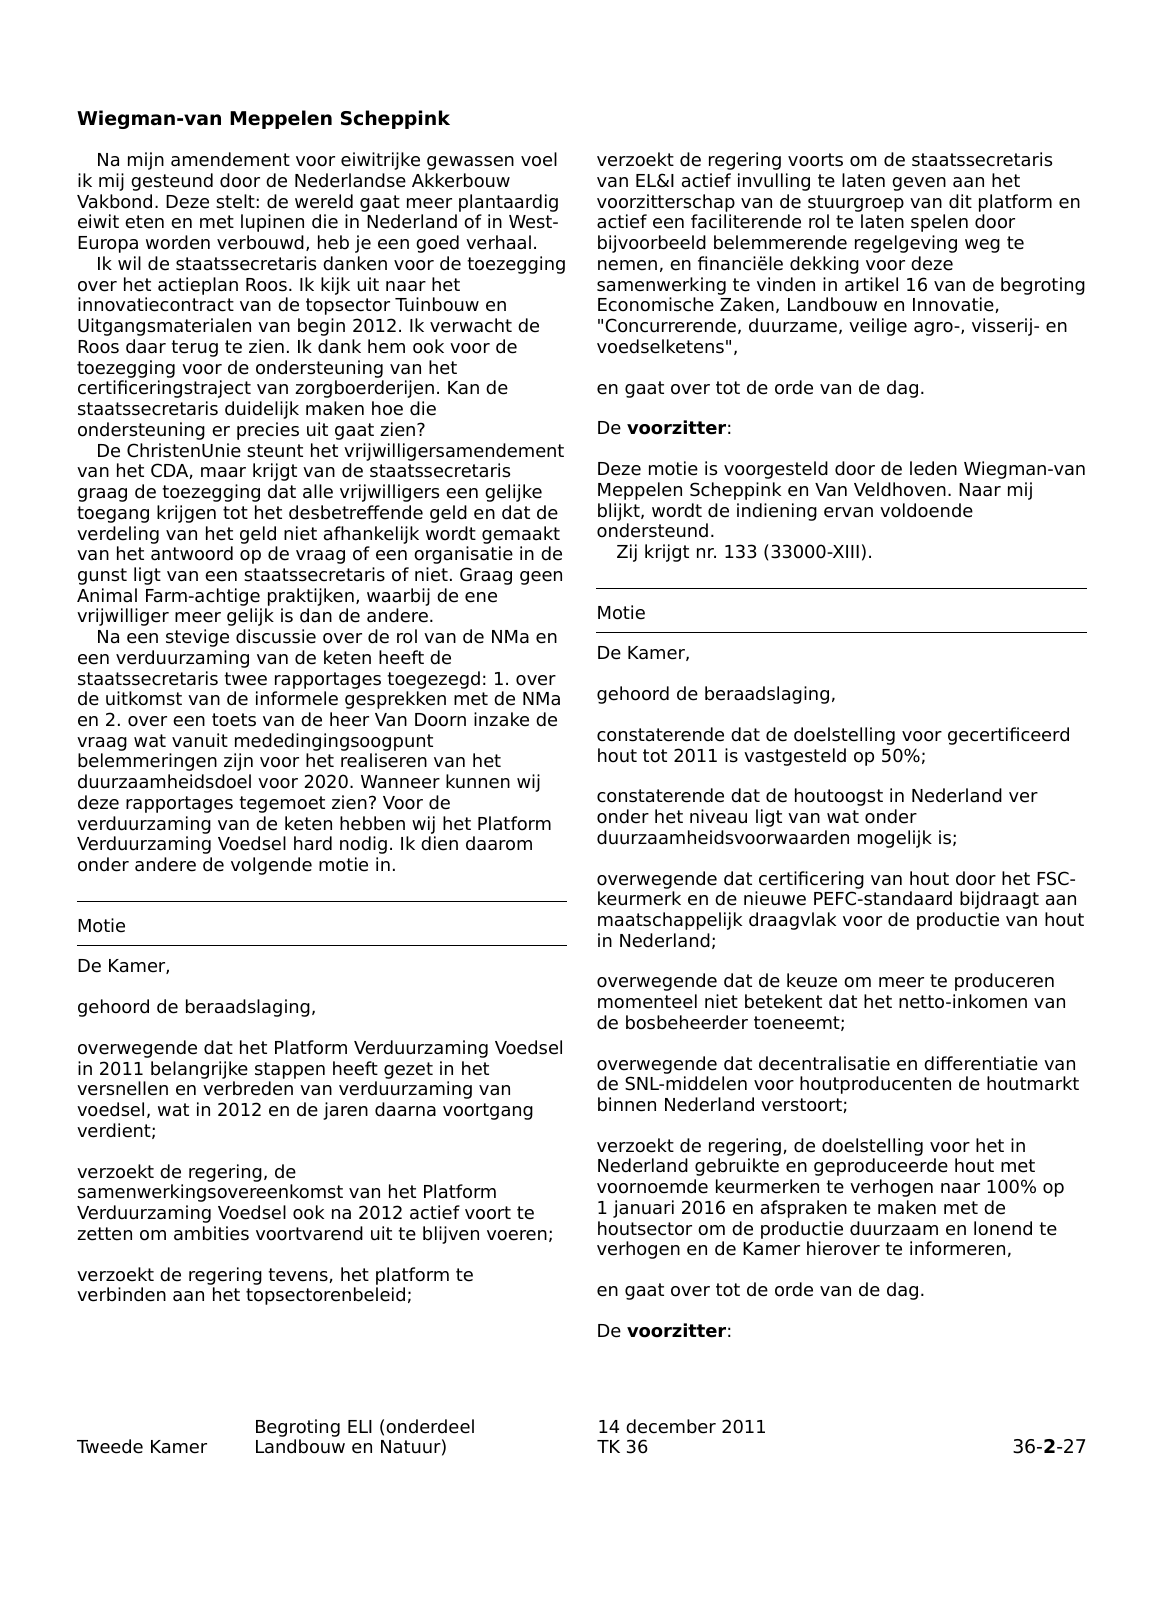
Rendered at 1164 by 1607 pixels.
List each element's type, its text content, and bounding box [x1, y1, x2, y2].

text Motie [596, 602, 1087, 623]
text overwegende dat decentralisatie en differentiatie van de SNL-middelen voor houtproducenten de houtmarkt binnen Nederland verstoort; [596, 1053, 1087, 1116]
text gehoord de beraadslaging, [596, 684, 1087, 705]
text verzoekt de regering, de doelstelling voor het in Nederland gebruikte en geproduceerde hout met voornoemde keurmerken te verhogen naar 100% op 1 januari 2016 en afspraken te maken met de houtsector om de productie duurzaam en lonend te verhogen en de Kamer hierover te informeren, [596, 1136, 1087, 1260]
text en gaat over tot de orde van de dag. [596, 1280, 1087, 1301]
text De Kamer, [77, 956, 567, 977]
text Deze motie is voorgesteld door de leden Wiegman-van Meppelen Scheppink en Van Veldhoven. Naar mij blijkt, wordt de indiening ervan voldoende ondersteund. [596, 459, 1087, 542]
text De voorzitter: [596, 1321, 1087, 1341]
text Na een stevige discussie over de rol van de NMa en een verduurzaming van de keten heeft de staatssecretaris twee rapportages toegezegd: 1. over de uitkomst van de informele gesprekken met de NMa en 2. over een toets van de heer Van Doorn inzake de vraag wat vanuit mededingingsoogpunt belemmeringen zijn voor het realiseren van het duurzaamheidsdoel voor 2020. Wanneer kunnen wij deze rapportages tegemoet zien? Voor de verduurzaming van de keten hebben wij het Platform Verduurzaming Voedsel hard nodig. Ik dien daarom onder andere de volgende motie in. [77, 627, 567, 876]
text Motie [77, 916, 567, 936]
text Ik wil de staatssecretaris danken voor de toezegging over het actieplan Roos. Ik kijk uit naar het innovatiecontract van de topsector Tuinbouw en Uitgangsmaterialen van begin 2012. Ik verwacht de Roos daar terug te zien. Ik dank hem ook voor de toezegging voor de ondersteuning van het certificeringstraject van zorgboerderijen. Kan de staatssecretaris duidelijk maken hoe die ondersteuning er precies uit gaat zien? [77, 254, 567, 440]
text en gaat over tot de orde van de dag. [596, 377, 1087, 398]
text Zij krijgt nr. 133 (33000-XIII). [596, 542, 1087, 563]
text De voorzitter: [596, 418, 1087, 439]
text overwegende dat certificering van hout door het FSC-keurmerk en de nieuwe PEFC-standaard bijdraagt aan maatschappelijk draagvlak voor de productie van hout in Nederland; [596, 868, 1087, 951]
text verzoekt de regering tevens, het platform te verbinden aan het topsectorenbeleid; [77, 1264, 567, 1306]
text overwegende dat het Platform Verduurzaming Voedsel in 2011 belangrijke stappen heeft gezet in het versnellen en verbreden van verduurzaming van voedsel, wat in 2012 en de jaren daarna voortgang verdient; [77, 1038, 567, 1141]
text verzoekt de regering voorts om de staatssecretaris van EL&I actief invulling te laten geven aan het voorzitterschap van de stuurgroep van dit platform en actief een faciliterende rol te laten spelen door bijvoorbeeld belemmerende regelgeving weg te nemen, en financiële dekking voor deze samenwerking te vinden in artikel 16 van de begroting Economische Zaken, Landbouw en Innovatie, "Concurrerende, duurzame, veilige agro-, visserij- en voedselketens", [596, 150, 1087, 357]
text overwegende dat de keuze om meer te produceren momenteel niet betekent dat het netto-inkomen van de bosbeheerder toeneemt; [596, 971, 1087, 1033]
text verzoekt de regering, de samenwerkingsovereenkomst van het Platform Verduurzaming Voedsel ook na 2012 actief voort te zetten om ambities voortvarend uit te blijven voeren; [77, 1161, 567, 1244]
text De ChristenUnie steunt het vrijwilligersamendement van het CDA, maar krijgt van de staatssecretaris graag de toezegging dat alle vrijwilligers een gelijke toegang krijgen tot het desbetreffende geld en dat de verdeling van het geld niet afhankelijk wordt gemaakt van het antwoord op de vraag of een organisatie in de gunst ligt van een staatssecretaris of niet. Graag geen Animal Farm-achtige praktijken, waarbij de ene vrijwilliger meer gelijk is dan de andere. [77, 440, 567, 627]
text constaterende dat de houtoogst in Nederland ver onder het niveau ligt van wat onder duurzaamheidsvoorwaarden mogelijk is; [596, 786, 1087, 848]
text gehoord de beraadslaging, [77, 997, 567, 1018]
text constaterende dat de doelstelling voor gecertificeerd hout tot 2011 is vastgesteld op 50%; [596, 725, 1087, 766]
text Na mijn amendement voor eiwitrijke gewassen voel ik mij gesteund door de Nederlandse Akkerbouw Vakbond. Deze stelt: de wereld gaat meer plantaardig eiwit eten en met lupinen die in Nederland of in West-Europa worden verbouwd, heb je een goed verhaal. [77, 150, 567, 254]
text De Kamer, [596, 643, 1087, 664]
